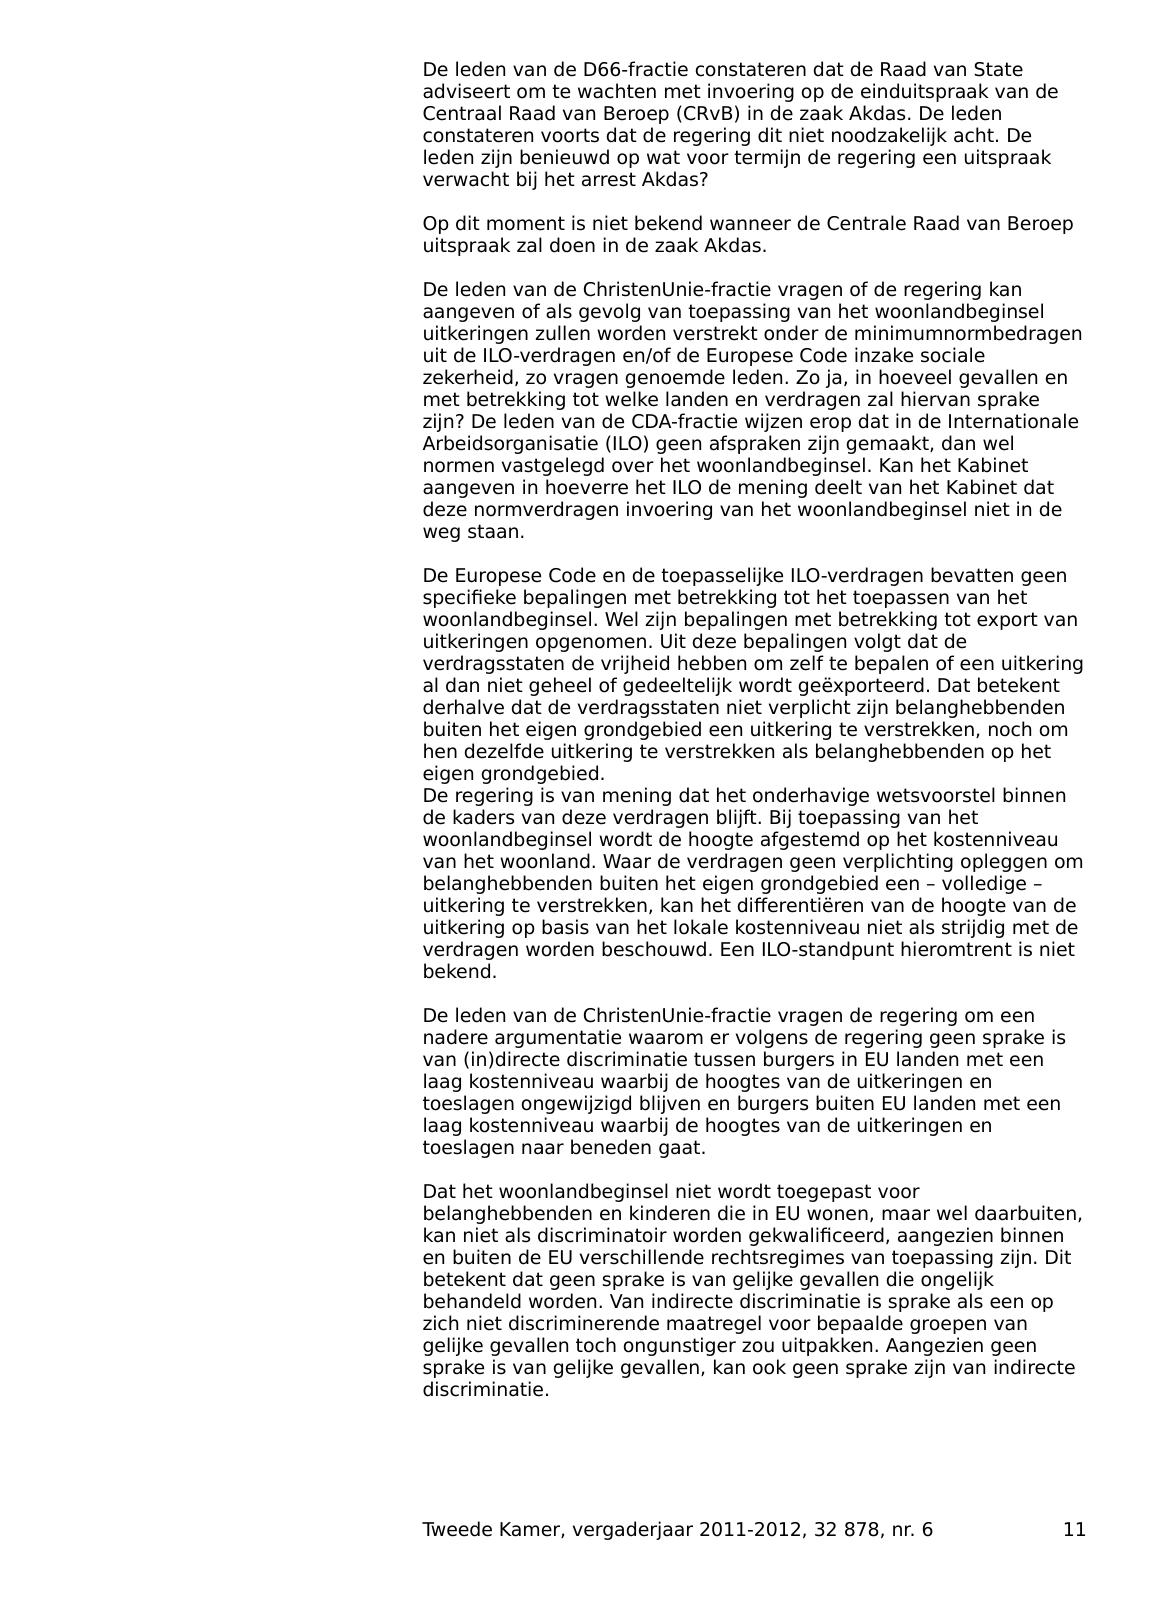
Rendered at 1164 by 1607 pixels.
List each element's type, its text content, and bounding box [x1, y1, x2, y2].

text De leden van de ChristenUnie-fractie vragen de regering om een nadere argumentatie waarom er volgens de regering geen sprake is van (in)directe discriminatie tussen burgers in EU landen met een laag kostenniveau waarbij de hoogtes van de uitkeringen en toeslagen ongewijzigd blijven en burgers buiten EU landen met een laag kostenniveau waarbij de hoogtes van de uitkeringen en toeslagen naar beneden gaat. [422, 1005, 1087, 1159]
text De leden van de ChristenUnie-fractie vragen of de regering kan aangeven of als gevolg van toepassing van het woonlandbeginsel uitkeringen zullen worden verstrekt onder de minimumnormbedragen uit de ILO-verdragen en/of de Europese Code inzake sociale zekerheid, zo vragen genoemde leden. Zo ja, in hoeveel gevallen en met betrekking tot welke landen en verdragen zal hiervan sprake zijn? De leden van de CDA-fractie wijzen erop dat in de Internationale Arbeidsorganisatie (ILO) geen afspraken zijn gemaakt, dan wel normen vastgelegd over het woonlandbeginsel. Kan het Kabinet aangeven in hoeverre het ILO de mening deelt van het Kabinet dat deze normverdragen invoering van het woonlandbeginsel niet in de weg staan. [422, 279, 1087, 543]
text De Europese Code en de toepasselijke ILO-verdragen bevatten geen specifieke bepalingen met betrekking tot het toepassen van het woonlandbeginsel. Wel zijn bepalingen met betrekking tot export van uitkeringen opgenomen. Uit deze bepalingen volgt dat de verdragsstaten de vrijheid hebben om zelf te bepalen of een uitkering al dan niet geheel of gedeeltelijk wordt geëxporteerd. Dat betekent derhalve dat de verdragsstaten niet verplicht zijn belanghebbenden buiten het eigen grondgebied een uitkering te verstrekken, noch om hen dezelfde uitkering te verstrekken als belanghebbenden op het eigen grondgebied. [422, 565, 1087, 785]
text Dat het woonlandbeginsel niet wordt toegepast voor belanghebbenden en kinderen die in EU wonen, maar wel daarbuiten, kan niet als discriminatoir worden gekwalificeerd, aangezien binnen en buiten de EU verschillende rechtsregimes van toepassing zijn. Dit betekent dat geen sprake is van gelijke gevallen die ongelijk behandeld worden. Van indirecte discriminatie is sprake als een op zich niet discriminerende maatregel voor bepaalde groepen van gelijke gevallen toch ongunstiger zou uitpakken. Aangezien geen sprake is van gelijke gevallen, kan ook geen sprake zijn van indirecte discriminatie. [422, 1181, 1087, 1401]
text De leden van de D66-fractie constateren dat de Raad van State adviseert om te wachten met invoering op de einduitspraak van de Centraal Raad van Beroep (CRvB) in de zaak Akdas. De leden constateren voorts dat de regering dit niet noodzakelijk acht. De leden zijn benieuwd op wat voor termijn de regering een uitspraak verwacht bij het arrest Akdas? [422, 59, 1087, 191]
text Op dit moment is niet bekend wanneer de Centrale Raad van Beroep uitspraak zal doen in de zaak Akdas. [422, 213, 1087, 257]
text De regering is van mening dat het onderhavige wetsvoorstel binnen de kaders van deze verdragen blijft. Bij toepassing van het woonlandbeginsel wordt de hoogte afgestemd op het kostenniveau van het woonland. Waar de verdragen geen verplichting opleggen om belanghebbenden buiten het eigen grondgebied een – volledige – uitkering te verstrekken, kan het differentiëren van de hoogte van de uitkering op basis van het lokale kostenniveau niet als strijdig met de verdragen worden beschouwd. Een ILO-standpunt hieromtrent is niet bekend. [422, 785, 1087, 983]
